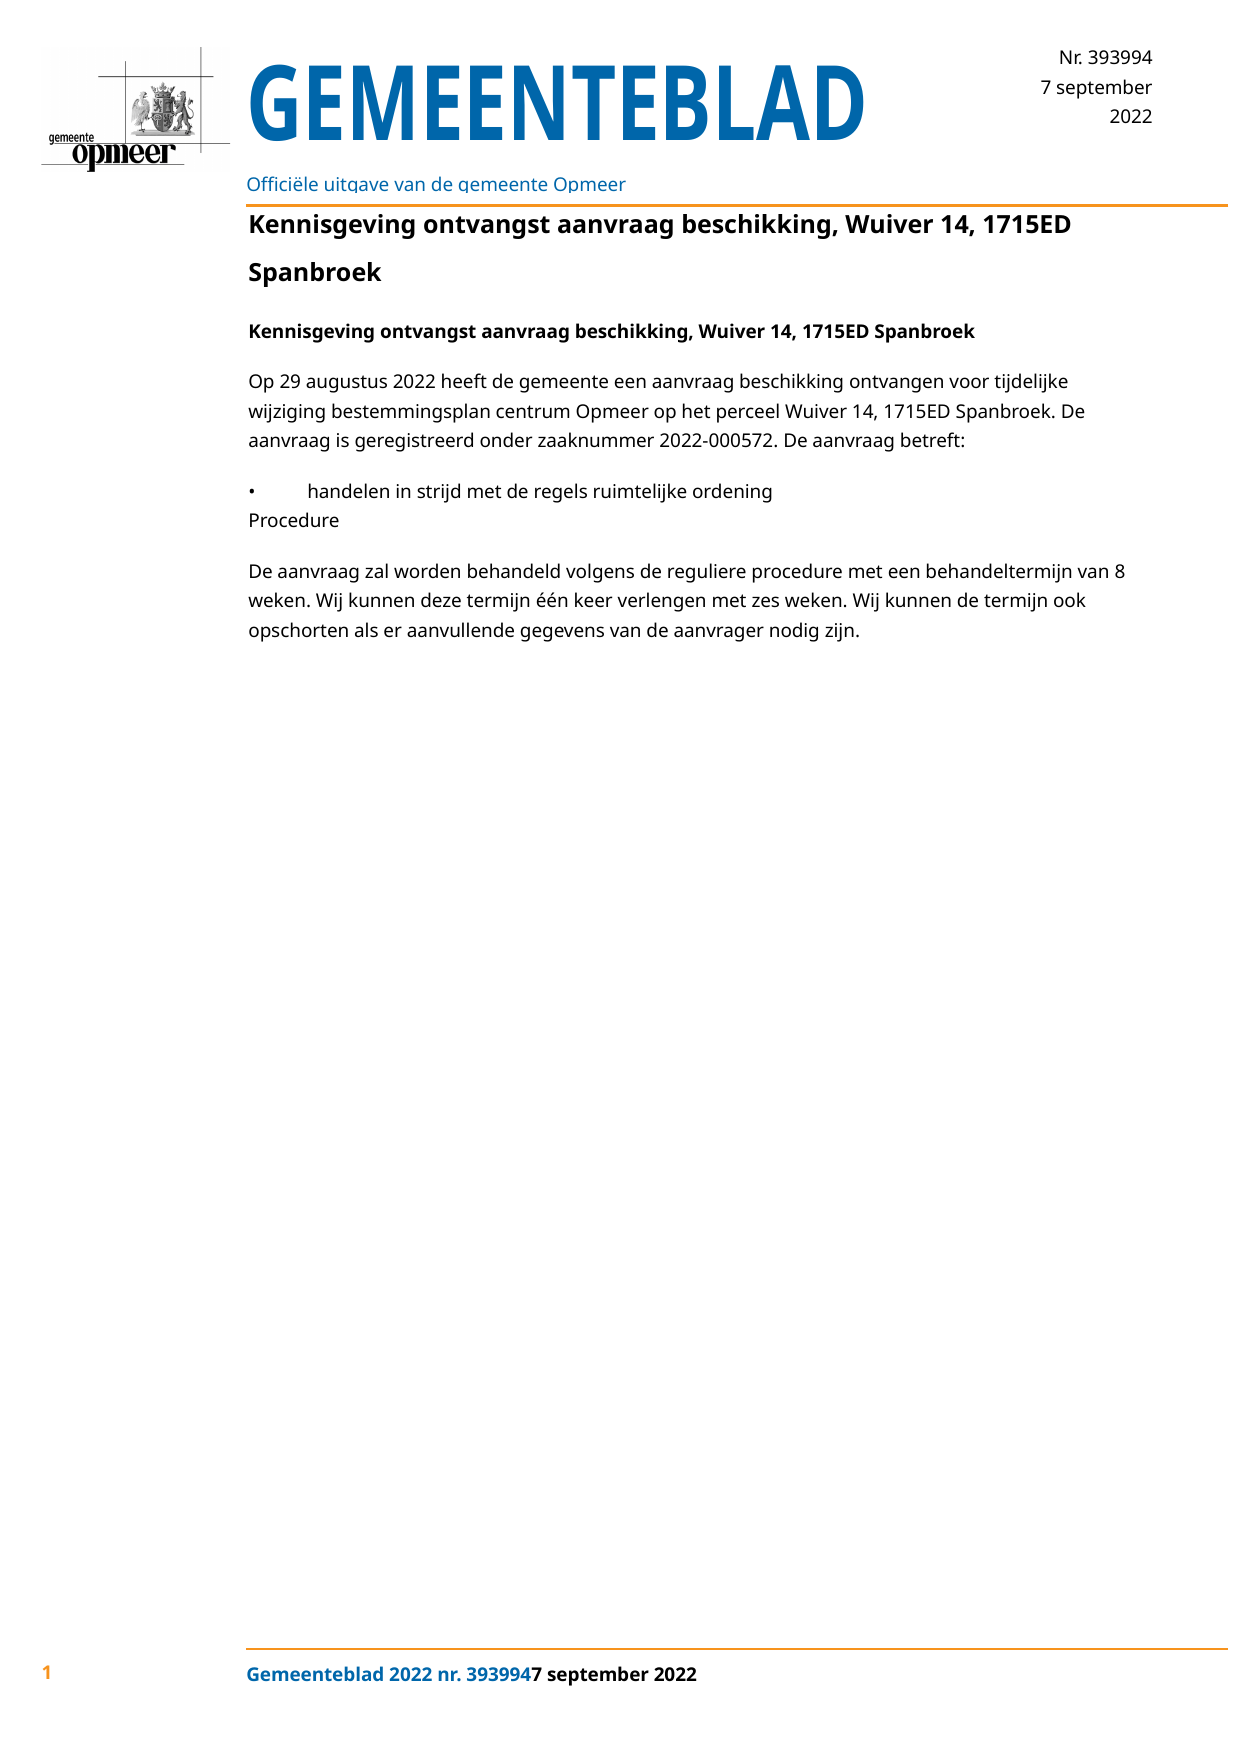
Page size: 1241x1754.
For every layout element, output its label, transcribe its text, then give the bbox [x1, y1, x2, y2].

text Kennisgeving ontvangst aanvraag beschikking, Wuiver 14, 1715ED Spanbroek [248, 207, 1152, 288]
list handelen in strijd met de regels ruimtelijke ordening [248, 478, 1152, 504]
text Kennisgeving ontvangst aanvraag beschikking, Wuiver 14, 1715ED Spanbroek [248, 318, 1152, 344]
text Op 29 augustus 2022 heeft de gemeente een aanvraag beschikking ontvangen voor tijdelijke wijziging bestemmingsplan centrum Opmeer op het perceel Wuiver 14, 1715ED Spanbroek. De aanvraag is geregistreerd onder zaaknummer 2022-000572. De aanvraag betreft: [248, 368, 1152, 453]
text De aanvraag zal worden behandeld volgens de reguliere procedure met een behandeltermijn van 8 weken. Wij kunnen deze termijn één keer verlengen met zes weken. Wij kunnen de termijn ook opschorten als er aanvullende gegevens van de aanvrager nodig zijn. [248, 558, 1152, 643]
text Procedure [248, 507, 1152, 533]
picture [41, 47, 231, 172]
